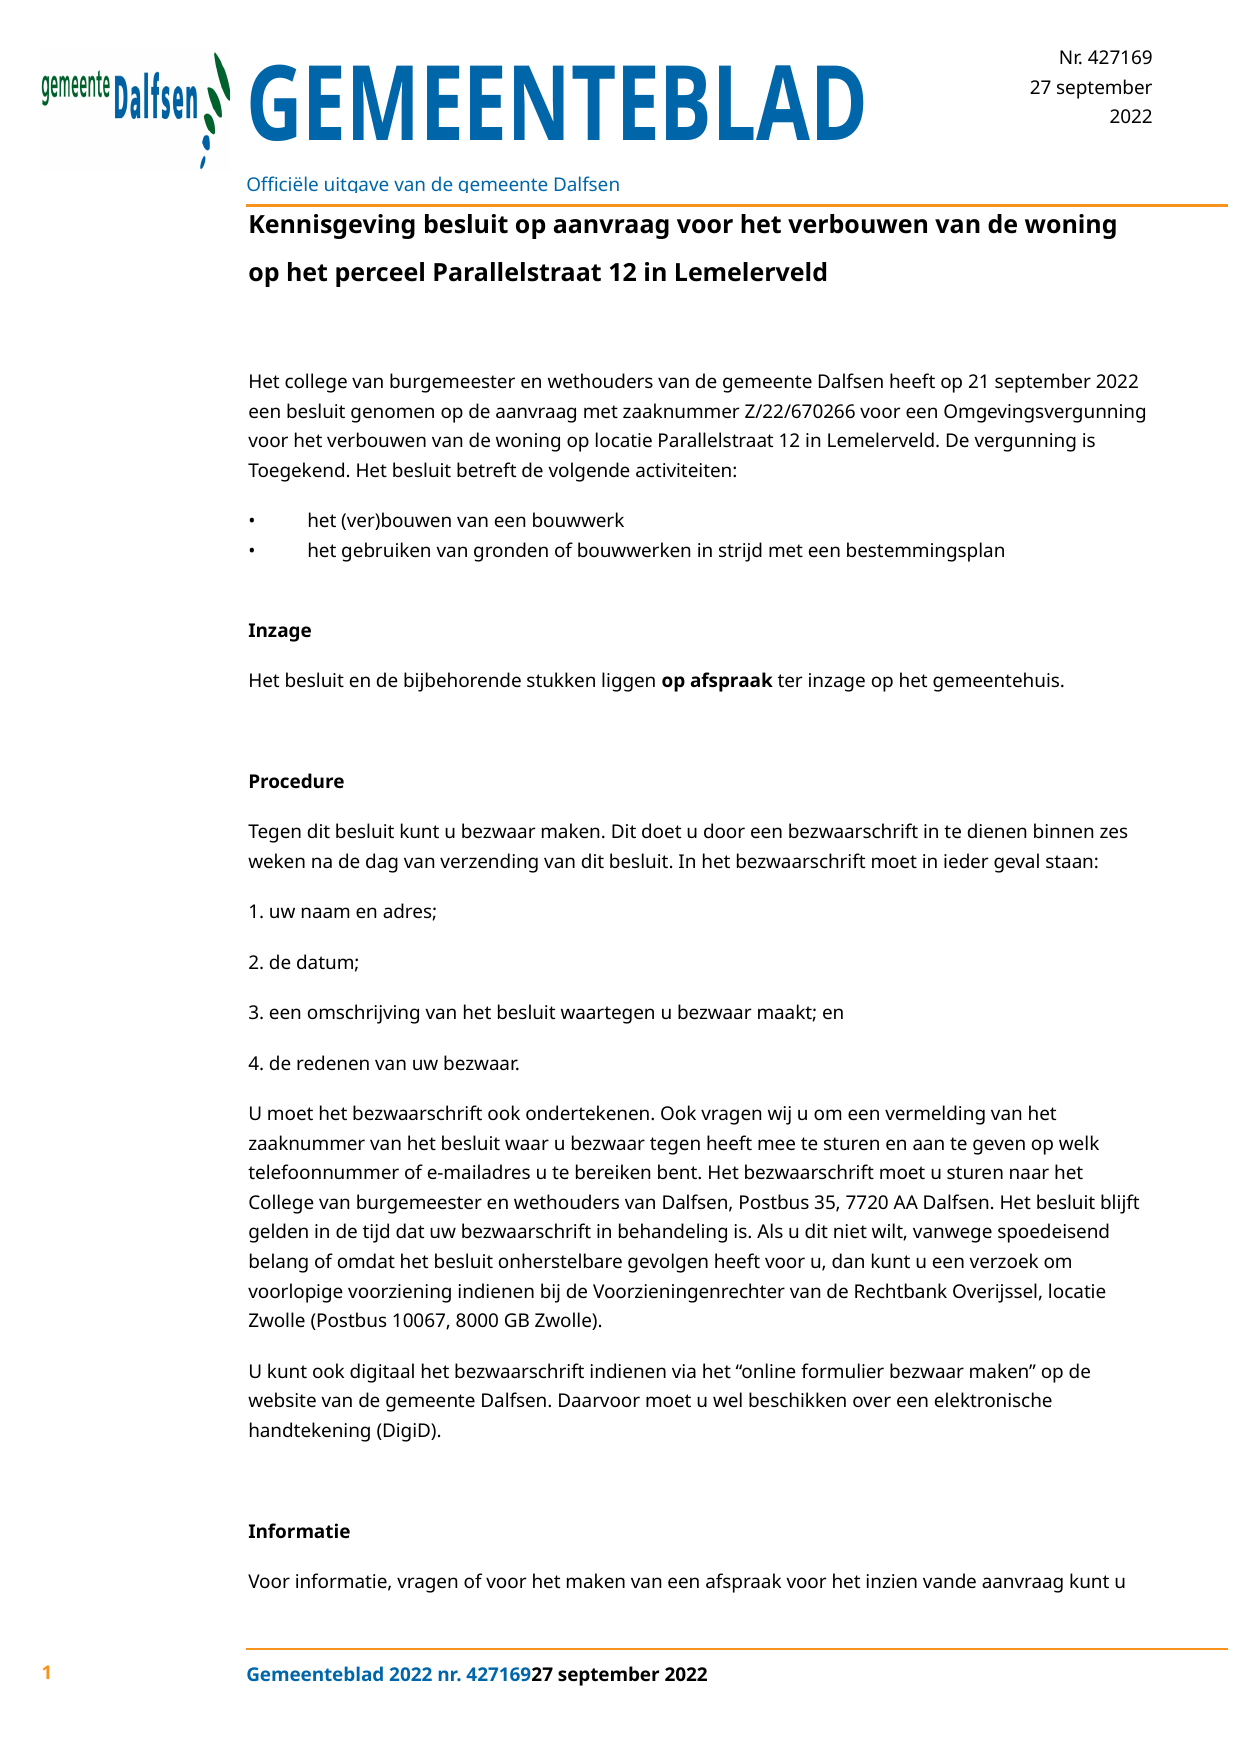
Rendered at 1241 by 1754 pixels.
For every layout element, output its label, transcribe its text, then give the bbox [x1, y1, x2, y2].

text Het besluit en de bijbehorende stukken liggen op afspraak ter inzage op het gemeentehuis. [248, 667, 1152, 693]
text 4. de redenen van uw bezwaar. [248, 1050, 1152, 1076]
text U moet het bezwaarschrift ook ondertekenen. Ook vragen wij u om een vermelding van het zaaknummer van het besluit waar u bezwaar tegen heeft mee te sturen en aan te geven op welk telefoonnummer of e-mailadres u te bereiken bent. Het bezwaarschrift moet u sturen naar het College van burgemeester en wethouders van Dalfsen, Postbus 35, 7720 AA Dalfsen. Het besluit blijft gelden in de tijd dat uw bezwaarschrift in behandeling is. Als u dit niet wilt, vanwege spoedeisend belang of omdat het besluit onherstelbare gevolgen heeft voor u, dan kunt u een verzoek om voorlopige voorziening indienen bij de Voorzieningenrechter van de Rechtbank Overijssel, locatie Zwolle (Postbus 10067, 8000 GB Zwolle). [248, 1100, 1152, 1333]
text 2. de datum; [248, 949, 1152, 975]
text Tegen dit besluit kunt u bezwaar maken. Dit doet u door een bezwaarschrift in te dienen binnen zes weken na de dag van verzending van dit besluit. In het bezwaarschrift moet in ieder geval staan: [248, 819, 1152, 874]
list het gebruiken van gronden of bouwwerken in strijd met een bestemmingsplan [248, 537, 1152, 563]
text Voor informatie, vragen of voor het maken van een afspraak voor het inzien vande aanvraag kunt u [248, 1568, 1152, 1594]
list het (ver)bouwen van een bouwwerk [248, 507, 1152, 533]
text Informatie [248, 1518, 1152, 1544]
text 3. een omschrijving van het besluit waartegen u bezwaar maakt; en [248, 999, 1152, 1025]
picture [41, 47, 231, 172]
text Kennisgeving besluit op aanvraag voor het verbouwen van de woning op het perceel Parallelstraat 12 in Lemelerveld [248, 207, 1152, 288]
text U kunt ook digitaal het bezwaarschrift indienen via het “online formulier bezwaar maken” op de website van de gemeente Dalfsen. Daarvoor moet u wel beschikken over een elektronische handtekening (DigiD). [248, 1358, 1152, 1443]
text Inzage [248, 617, 1152, 643]
text 1. uw naam en adres; [248, 899, 1152, 924]
text Procedure [248, 768, 1152, 794]
text Het college van burgemeester en wethouders van de gemeente Dalfsen heeft op 21 september 2022 een besluit genomen op de aanvraag met zaaknummer Z/22/670266 voor een Omgevingsvergunning voor het verbouwen van de woning op locatie Parallelstraat 12 in Lemelerveld. De vergunning is Toegekend. Het besluit betreft de volgende activiteiten: [248, 368, 1152, 483]
